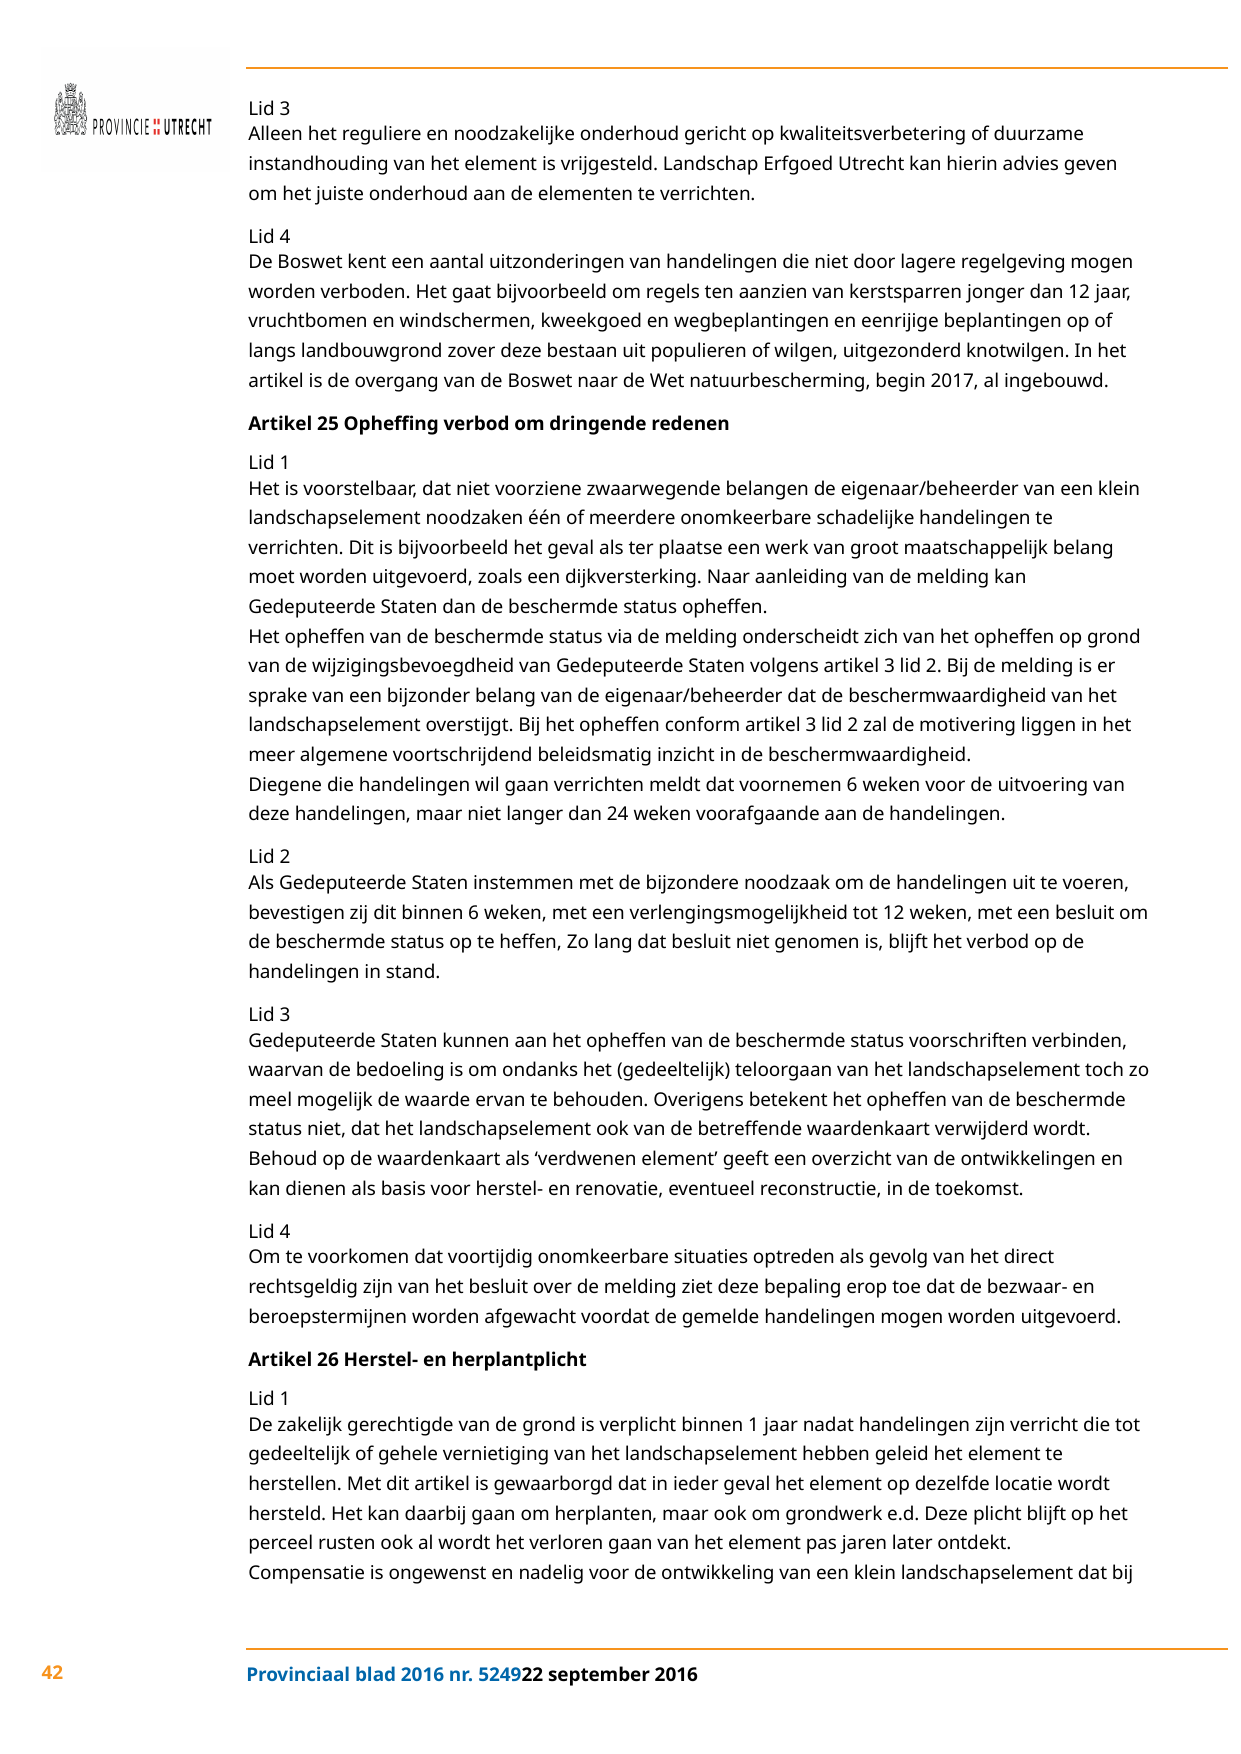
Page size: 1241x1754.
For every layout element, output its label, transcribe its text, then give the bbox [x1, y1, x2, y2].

text Gedeputeerde Staten kunnen aan het opheffen van de beschermde status voorschriften verbinden, waarvan de bedoeling is om ondanks het (gedeeltelijk) teloorgaan van het landschapselement toch zo meel mogelijk de waarde ervan te behouden. Overigens betekent het opheffen van de beschermde status niet, dat het landschapselement ook van de betreffende waardenkaart verwijderd wordt. Behoud op de waardenkaart als ‘verdwenen element’ geeft een overzicht van de ontwikkelingen en kan dienen als basis voor herstel- en renovatie, eventueel reconstructie, in de toekomst. [248, 1027, 1152, 1201]
text Lid 4 [248, 1218, 1152, 1244]
text Lid 1 [248, 1385, 1152, 1411]
text Het is voorstelbaar, dat niet voorziene zwaarwegende belangen de eigenaar/beheerder van een klein landschapselement noodzaken één of meerdere onomkeerbare schadelijke handelingen te verrichten. Dit is bijvoorbeeld het geval als ter plaatse een werk van groot maatschappelijk belang moet worden uitgevoerd, zoals een dijkversterking. Naar aanleiding van de melding kan Gedeputeerde Staten dan de beschermde status opheffen. [248, 475, 1152, 619]
text Het opheffen van de beschermde status via de melding onderscheidt zich van het opheffen op grond van de wijzigingsbevoegdheid van Gedeputeerde Staten volgens artikel 3 lid 2. Bij de melding is er sprake van een bijzonder belang van de eigenaar/beheerder dat de beschermwaardigheid van het landschapselement overstijgt. Bij het opheffen conform artikel 3 lid 2 zal de motivering liggen in het meer algemene voortschrijdend beleidsmatig inzicht in de beschermwaardigheid. [248, 623, 1152, 767]
text Lid 3 [248, 95, 1152, 121]
text Artikel 25 Opheffing verbod om dringende redenen [248, 410, 1152, 436]
text De zakelijk gerechtigde van de grond is verplicht binnen 1 jaar nadat handelingen zijn verricht die tot gedeeltelijk of gehele vernietiging van het landschapselement hebben geleid het element te herstellen. Met dit artikel is gewaarborgd dat in ieder geval het element op dezelfde locatie wordt hersteld. Het kan daarbij gaan om herplanten, maar ook om grondwerk e.d. Deze plicht blijft op het perceel rusten ook al wordt het verloren gaan van het element pas jaren later ontdekt. [248, 1411, 1152, 1555]
text Om te voorkomen dat voortijdig onomkeerbare situaties optreden als gevolg van het direct rechtsgeldig zijn van het besluit over de melding ziet deze bepaling erop toe dat de bezwaar- en beroepstermijnen worden afgewacht voordat de gemelde handelingen mogen worden uitgevoerd. [248, 1244, 1152, 1328]
text Lid 3 [248, 1001, 1152, 1027]
text Diegene die handelingen wil gaan verrichten meldt dat voornemen 6 weken voor de uitvoering van deze handelingen, maar niet langer dan 24 weken voorafgaande aan de handelingen. [248, 771, 1152, 826]
text Compensatie is ongewenst en nadelig voor de ontwikkeling van een klein landschapselement dat bij [248, 1559, 1152, 1584]
picture [41, 47, 231, 172]
text Alleen het reguliere en noodzakelijke onderhoud gericht op kwaliteitsverbetering of duurzame instandhouding van het element is vrijgesteld. Landschap Erfgoed Utrecht kan hierin advies geven om het juiste onderhoud aan de elementen te verrichten. [248, 121, 1152, 205]
text Artikel 26 Herstel- en herplantplicht [248, 1346, 1152, 1372]
text Lid 4 [248, 223, 1152, 248]
text De Boswet kent een aantal uitzonderingen van handelingen die niet door lagere regelgeving mogen worden verboden. Het gaat bijvoorbeeld om regels ten aanzien van kerstsparren jonger dan 12 jaar, vruchtbomen en windschermen, kweekgoed en wegbeplantingen en eenrijige beplantingen op of langs landbouwgrond zover deze bestaan uit populieren of wilgen, uitgezonderd knotwilgen. In het artikel is de overgang van de Boswet naar de Wet natuurbescherming, begin 2017, al ingebouwd. [248, 248, 1152, 393]
text Lid 1 [248, 449, 1152, 475]
text Als Gedeputeerde Staten instemmen met de bijzondere noodzaak om de handelingen uit te voeren, bevestigen zij dit binnen 6 weken, met een verlengingsmogelijkheid tot 12 weken, met een besluit om de beschermde status op te heffen, Zo lang dat besluit niet genomen is, blijft het verbod op de handelingen in stand. [248, 869, 1152, 984]
text Lid 2 [248, 843, 1152, 869]
